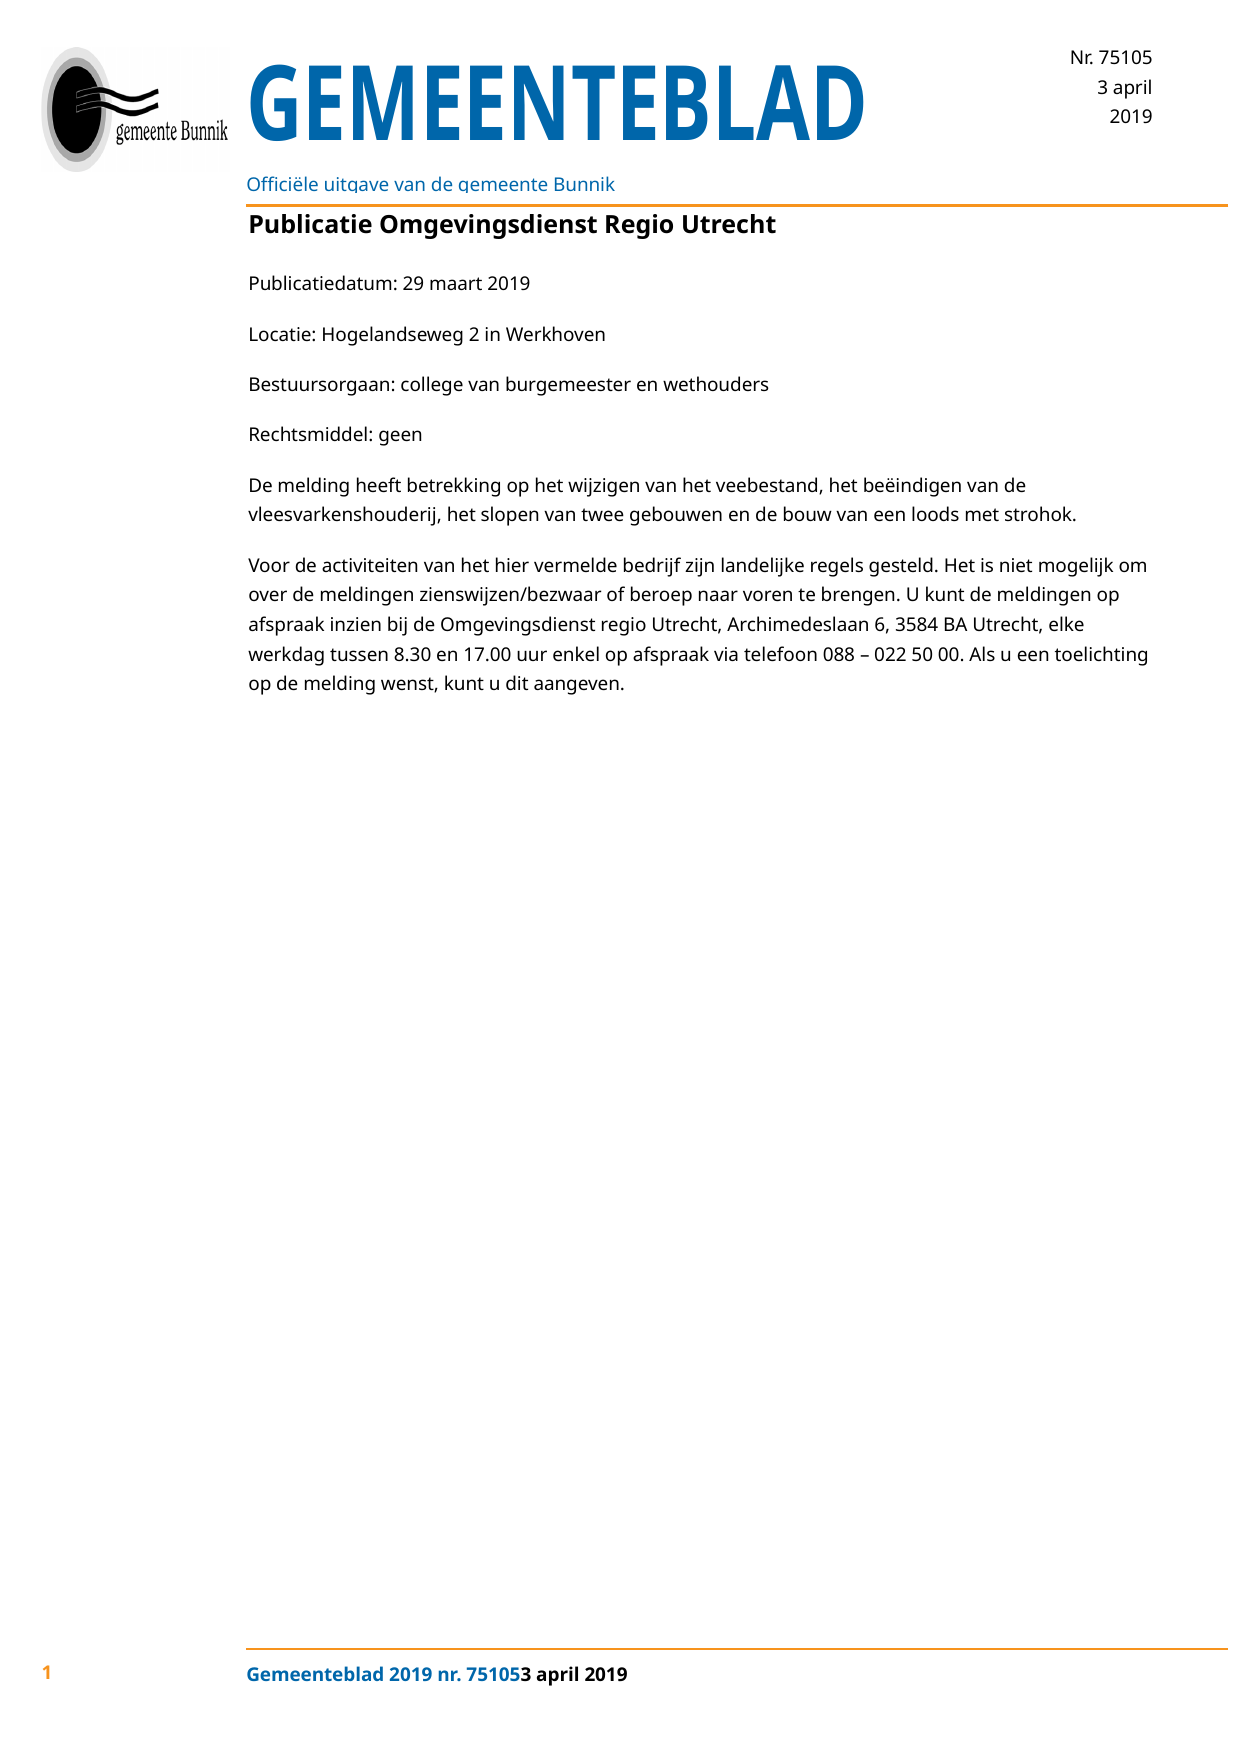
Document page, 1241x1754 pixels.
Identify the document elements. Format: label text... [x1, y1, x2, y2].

text Locatie: Hogelandseweg 2 in Werkhoven [248, 321, 1152, 346]
picture [41, 47, 231, 172]
text Bestuursorgaan: college van burgemeester en wethouders [248, 371, 1152, 397]
text Rechtsmiddel: geen [248, 422, 1152, 447]
text De melding heeft betrekking op het wijzigen van het veebestand, het beëindigen van de vleesvarkenshouderij, het slopen van twee gebouwen en de bouw van een loods met strohok. [248, 472, 1152, 527]
text Publicatie Omgevingsdienst Regio Utrecht [248, 207, 1152, 241]
text Voor de activiteiten van het hier vermelde bedrijf zijn landelijke regels gesteld. Het is niet mogelijk om over de meldingen zienswijzen/bezwaar of beroep naar voren te brengen. U kunt de meldingen op afspraak inzien bij de Omgevingsdienst regio Utrecht, Archimedeslaan 6, 3584 BA Utrecht, elke werkdag tussen 8.30 en 17.00 uur enkel op afspraak via telefoon 088 – 022 50 00. Als u een toelichting op de melding wenst, kunt u dit aangeven. [248, 552, 1152, 696]
text Publicatiedatum: 29 maart 2019 [248, 270, 1152, 296]
